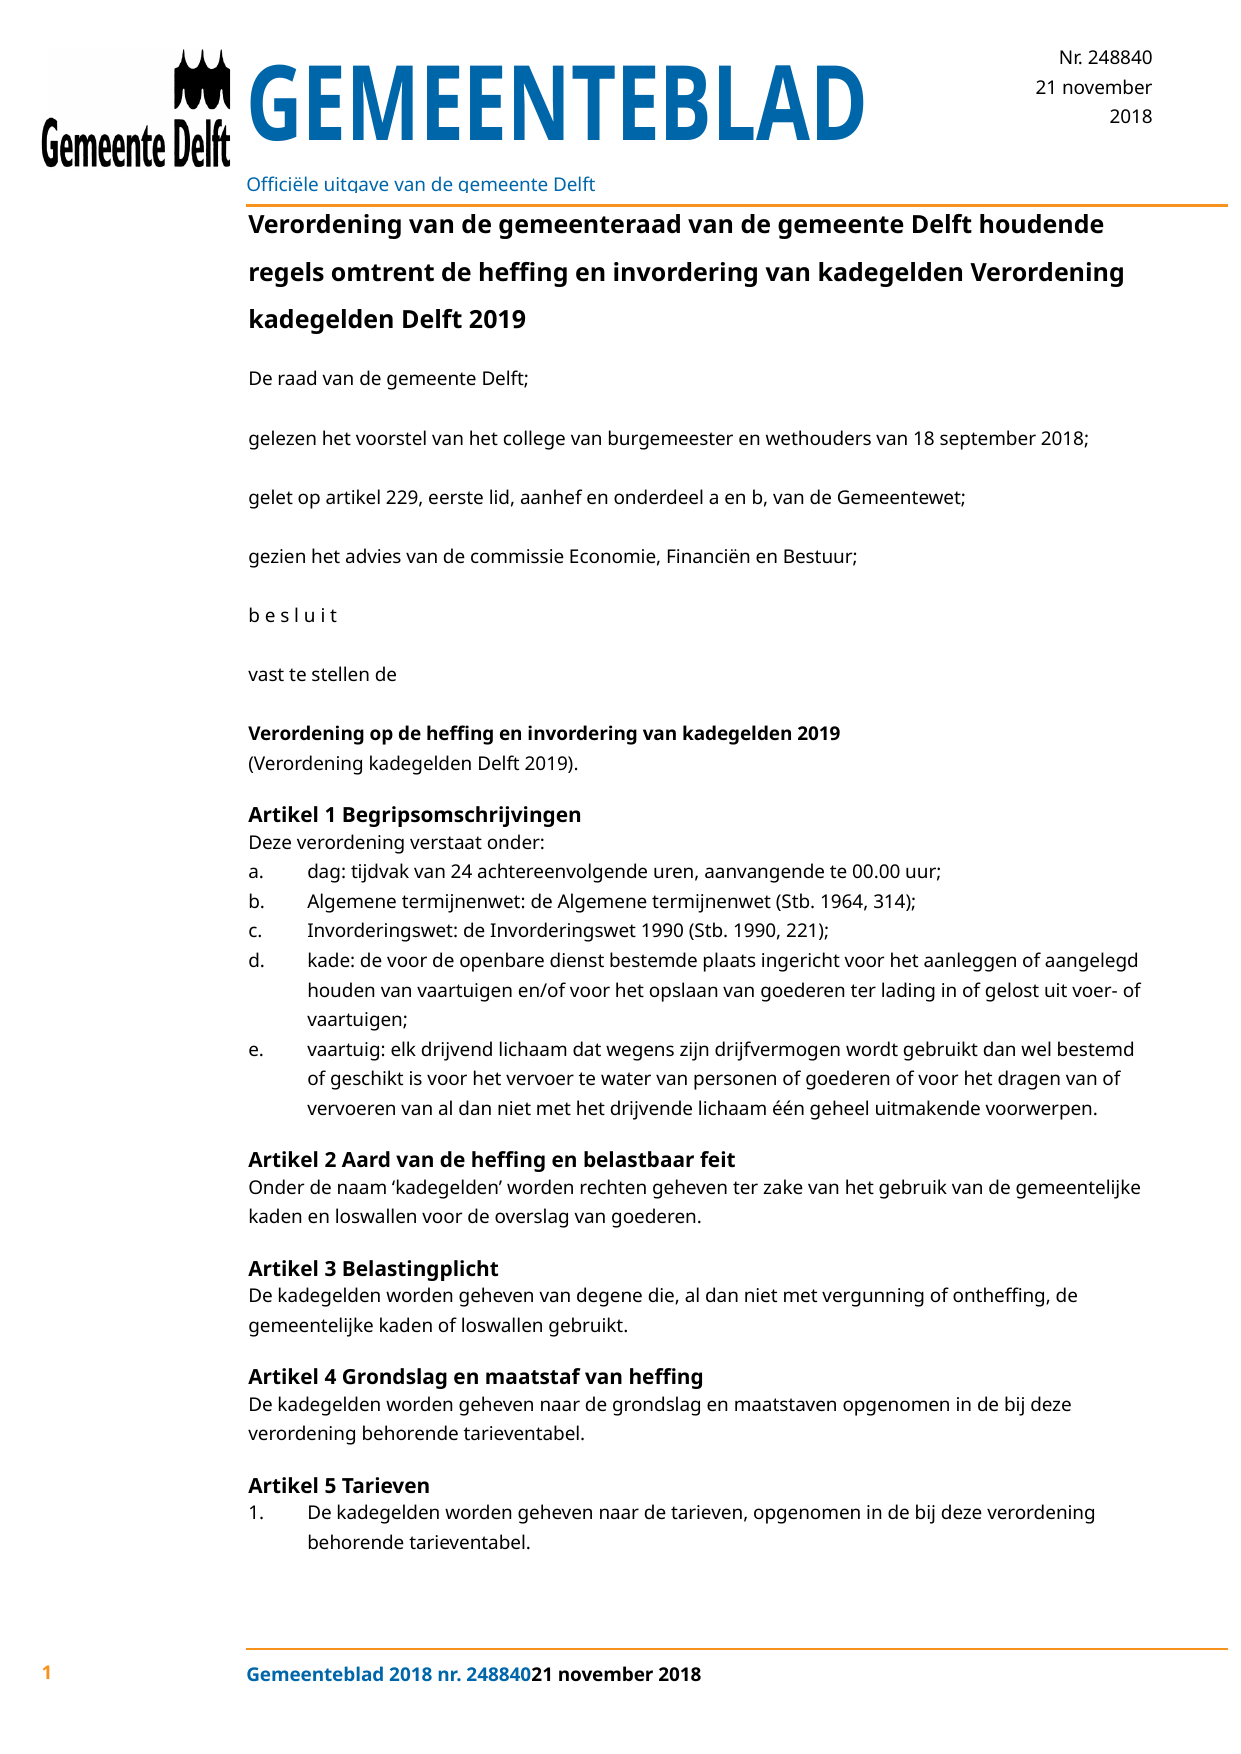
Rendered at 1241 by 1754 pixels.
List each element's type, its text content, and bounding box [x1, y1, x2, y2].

text Onder de naam ‘kadegelden’ worden rechten geheven ter zake van het gebruik van de gemeentelijke kaden en loswallen voor de overslag van goederen. [248, 1174, 1152, 1229]
text b e s l u i t [248, 602, 1152, 628]
picture [41, 47, 231, 172]
text Artikel 4 Grondslag en maatstaf van heffing [248, 1362, 1152, 1391]
text gelet op artikel 229, eerste lid, aanhef en onderdeel a en b, van de Gemeentewet; [248, 484, 1152, 509]
text Artikel 3 Belastingplicht [248, 1254, 1152, 1282]
list kade: de voor de openbare dienst bestemde plaats ingericht voor het aanleggen of aangelegd houden van vaartuigen en/of voor het opslaan van goederen ter lading in of gelost uit voer- of vaartuigen; [248, 947, 1152, 1032]
list De kadegelden worden geheven naar de tarieven, opgenomen in de bij deze verordening behorende tarieventabel. [248, 1499, 1152, 1555]
text De raad van de gemeente Delft; [248, 366, 1152, 391]
text Verordening van de gemeenteraad van de gemeente Delft houdende regels omtrent de heffing en invordering van kadegelden Verordening kadegelden Delft 2019 [248, 207, 1152, 336]
text Verordening op de heffing en invordering van kadegelden 2019 [248, 721, 1152, 746]
text gelezen het voorstel van het college van burgemeester en wethouders van 18 september 2018; [248, 425, 1152, 450]
list vaartuig: elk drijvend lichaam dat wegens zijn drijfvermogen wordt gebruikt dan wel bestemd of geschikt is voor het vervoer te water van personen of goederen of voor het dragen van of vervoeren van al dan niet met het drijvende lichaam één geheel uitmakende voorwerpen. [248, 1036, 1152, 1121]
text Artikel 1 Begripsomschrijvingen [248, 801, 1152, 829]
text vast te stellen de [248, 661, 1152, 687]
list dag: tijdvak van 24 achtereenvolgende uren, aanvangende te 00.00 uur; [248, 858, 1152, 884]
text De kadegelden worden geheven van degene die, al dan niet met vergunning of ontheffing, de gemeentelijke kaden of loswallen gebruikt. [248, 1282, 1152, 1338]
text De kadegelden worden geheven naar de grondslag en maatstaven opgenomen in de bij deze verordening behorende tarieventabel. [248, 1391, 1152, 1446]
list Algemene termijnenwet: de Algemene termijnenwet (Stb. 1964, 314); [248, 888, 1152, 914]
text (Verordening kadegelden Delft 2019). [248, 750, 1152, 776]
text Artikel 5 Tarieven [248, 1471, 1152, 1499]
list Invorderingswet: de Invorderingswet 1990 (Stb. 1990, 221); [248, 918, 1152, 943]
text Deze verordening verstaat onder: [248, 829, 1152, 855]
text gezien het advies van de commissie Economie, Financiën en Bestuur; [248, 543, 1152, 569]
text Artikel 2 Aard van de heffing en belastbaar feit [248, 1146, 1152, 1174]
